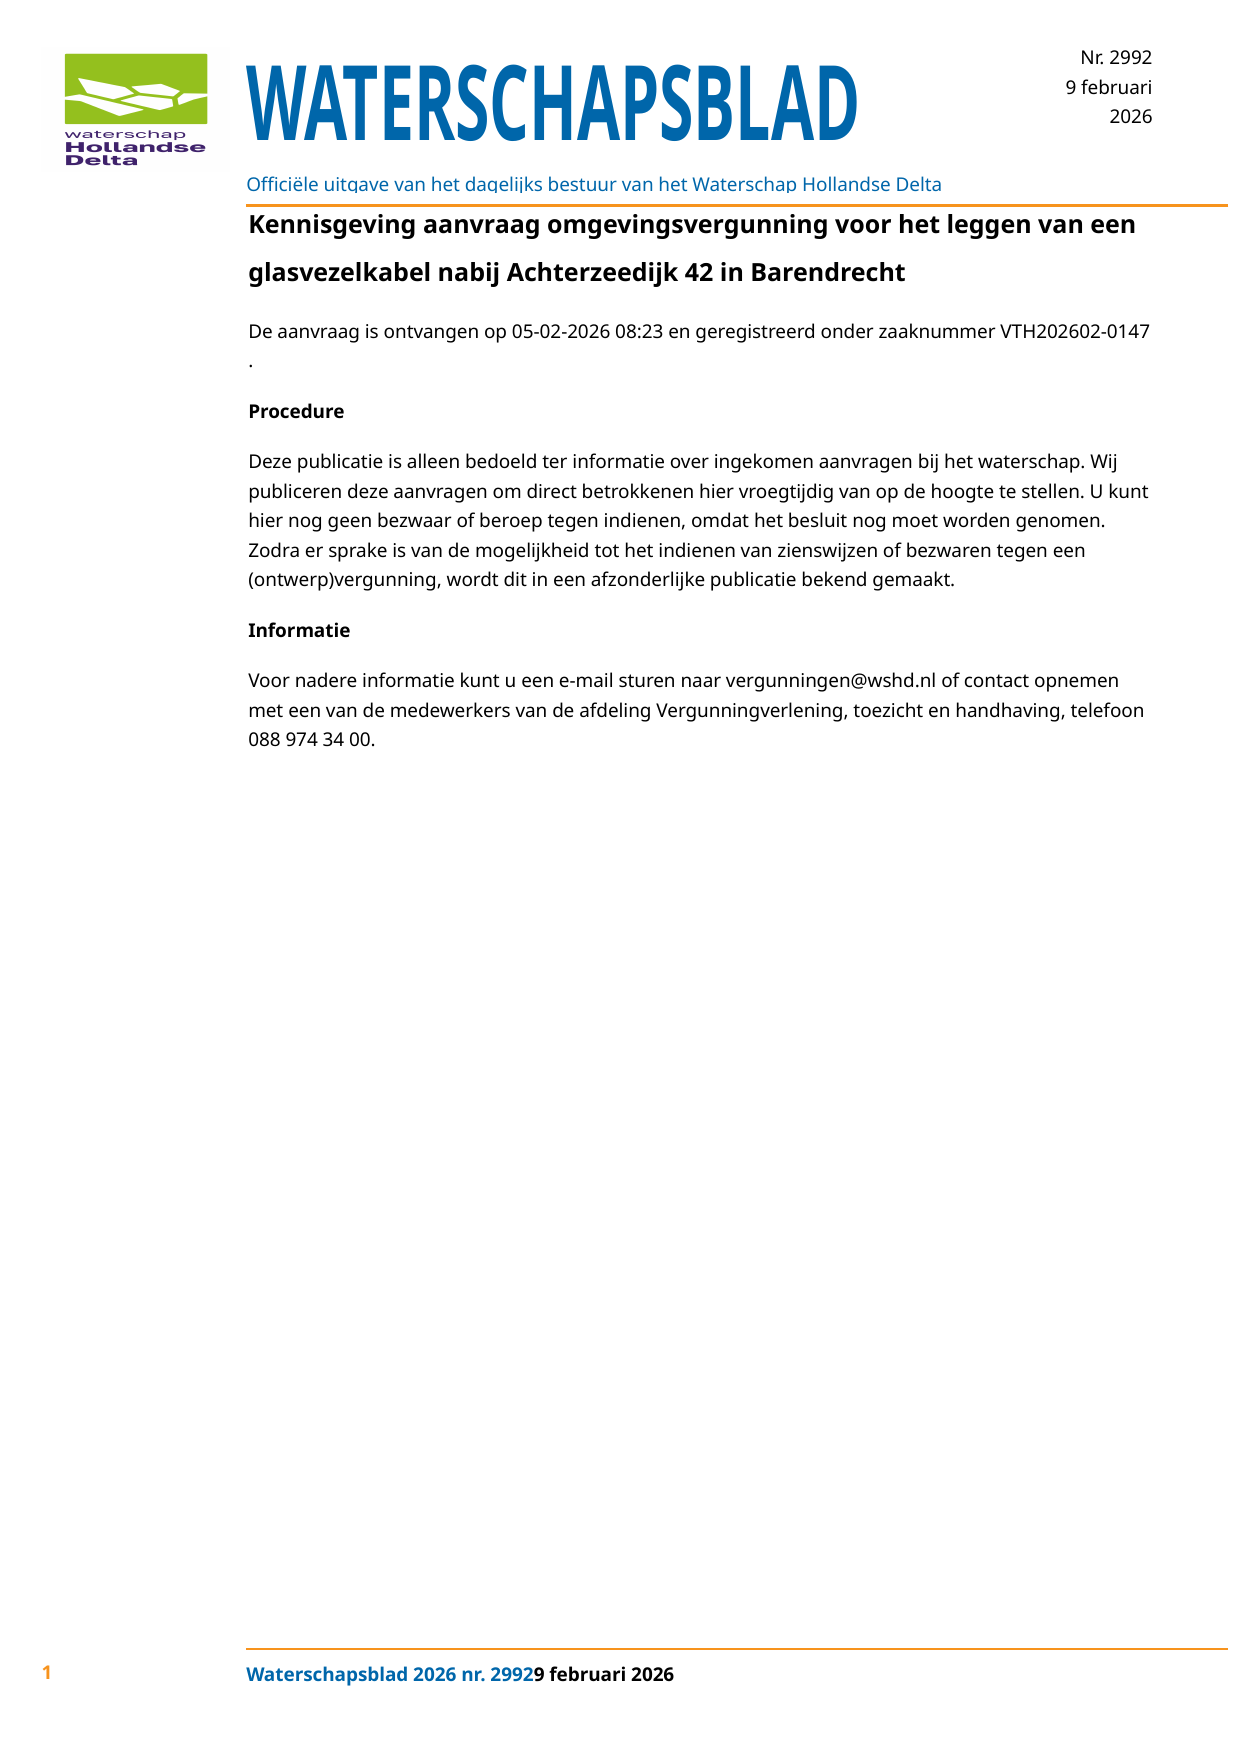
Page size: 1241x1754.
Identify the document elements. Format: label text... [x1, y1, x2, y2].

picture [41, 47, 231, 172]
text Voor nadere informatie kunt u een e-mail sturen naar vergunningen@wshd.nl of contact opnemen met een van de medewerkers van de afdeling Vergunningverlening, toezicht en handhaving, telefoon 088 974 34 00. [248, 667, 1152, 752]
text Procedure [248, 398, 1152, 424]
text Informatie [248, 617, 1152, 643]
text Kennisgeving aanvraag omgevingsvergunning voor het leggen van een glasvezelkabel nabij Achterzeedijk 42 in Barendrecht [248, 207, 1152, 288]
text Deze publicatie is alleen bedoeld ter informatie over ingekomen aanvragen bij het waterschap. Wij publiceren deze aanvragen om direct betrokkenen hier vroegtijdig van op de hoogte te stellen. U kunt hier nog geen bezwaar of beroep tegen indienen, omdat het besluit nog moet worden genomen. Zodra er sprake is van de mogelijkheid tot het indienen van zienswijzen of bezwaren tegen een (ontwerp)vergunning, wordt dit in een afzonderlijke publicatie bekend gemaakt. [248, 448, 1152, 592]
text De aanvraag is ontvangen op 05-02-2026 08:23 en geregistreerd onder zaaknummer VTH202602-0147 . [248, 318, 1152, 373]
